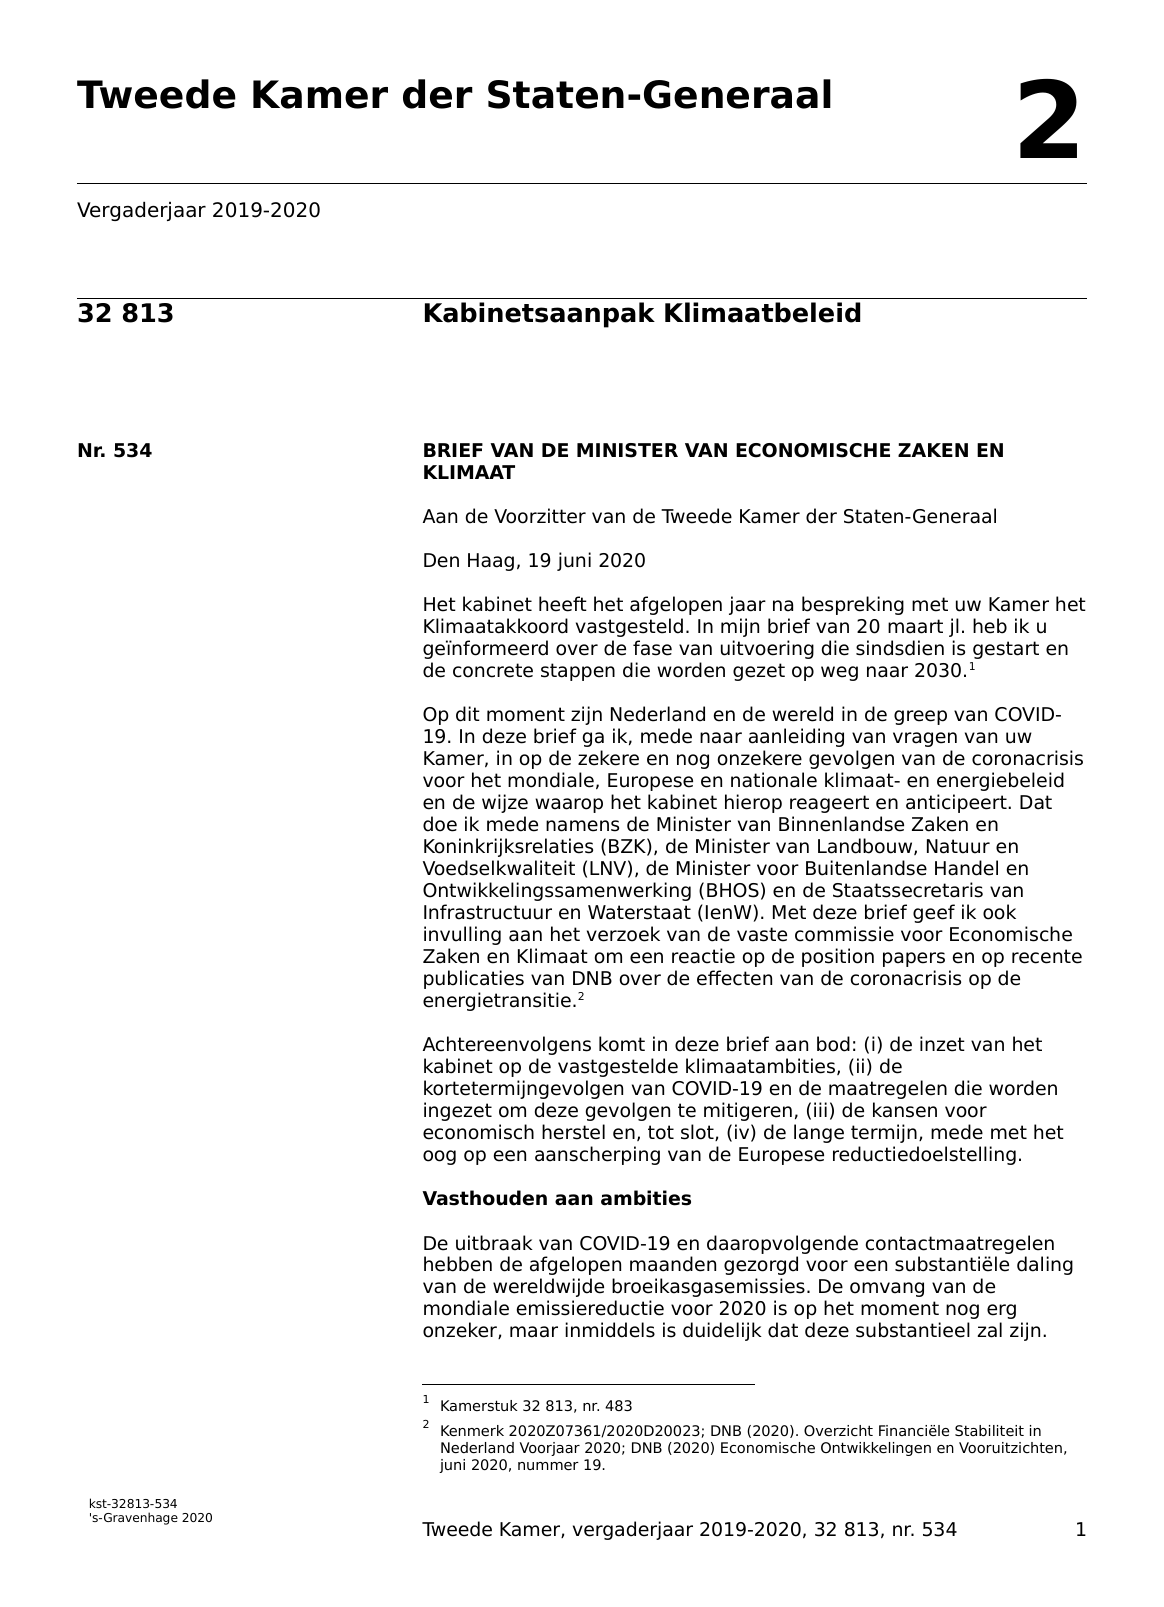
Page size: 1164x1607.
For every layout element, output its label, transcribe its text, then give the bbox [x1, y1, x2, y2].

table_header Tweede Kamer der Staten-Generaal [77, 59, 886, 183]
text kst-32813-534 [88, 1497, 323, 1511]
text Het kabinet heeft het afgelopen jaar na bespreking met uw Kamer het Klimaatakkoord vastgesteld. In mijn brief van 20 maart jl. heb ik u geïnformeerd over de fase van uitvoering die sindsdien is gestart en de concrete stappen die worden gezet op weg naar 2030. [422, 594, 1087, 682]
text Den Haag, 19 juni 2020 [422, 550, 1087, 572]
table_header 2 [886, 59, 1087, 183]
subtitle 32 813 Kabinetsaanpak Klimaatbeleid [77, 299, 1087, 329]
text De uitbraak van COVID-19 en daaropvolgende contactmaatregelen hebben de afgelopen maanden gezorgd voor een substantiële daling van de wereldwijde broeikasgasemissies. De omvang van de mondiale emissiereductie voor 2020 is op het moment nog erg onzeker, maar inmiddels is duidelijk dat deze substantieel zal zijn. [422, 1232, 1087, 1342]
text Aan de Voorzitter van de Tweede Kamer der Staten-Generaal [422, 506, 1087, 528]
subtitle Nr. 534 BRIEF VAN DE MINISTER VAN ECONOMISCHE ZAKEN EN KLIMAAT [77, 440, 1087, 484]
table_cell Vergaderjaar 2019-2020 [77, 184, 1087, 298]
text Achtereenvolgens komt in deze brief aan bod: (i) de inzet van het kabinet op de vastgestelde klimaatambities, (ii) de kortetermijngevolgen van COVID-19 en de maatregelen die worden ingezet om deze gevolgen te mitigeren, (iii) de kansen voor economisch herstel en, tot slot, (iv) de lange termijn, mede met het oog op een aanscherping van de Europese reductiedoelstelling. [422, 1034, 1087, 1166]
subtitle Vasthouden aan ambities [422, 1188, 1087, 1210]
text Kenmerk 2020Z07361/2020D20023; DNB (2020). Overzicht Financiële Stabiliteit in Nederland Voorjaar 2020; DNB (2020) Economische Ontwikkelingen en Vooruitzichten, juni 2020, nummer 19. [422, 1418, 1087, 1474]
text 's-Gravenhage 2020 [88, 1511, 323, 1525]
text Kamerstuk 32 813, nr. 483 [422, 1393, 1087, 1416]
text Op dit moment zijn Nederland en de wereld in de greep van COVID-19. In deze brief ga ik, mede naar aanleiding van vragen van uw Kamer, in op de zekere en nog onzekere gevolgen van de coronacrisis voor het mondiale, Europese en nationale klimaat- en energiebeleid en de wijze waarop het kabinet hierop reageert en anticipeert. Dat doe ik mede namens de Minister van Binnenlandse Zaken en Koninkrijksrelaties (BZK), de Minister van Landbouw, Natuur en Voedselkwaliteit (LNV), de Minister voor Buitenlandse Handel en Ontwikkelingssamenwerking (BHOS) en de Staatssecretaris van Infrastructuur en Waterstaat (IenW). Met deze brief geef ik ook invulling aan het verzoek van de vaste commissie voor Economische Zaken en Klimaat om een reactie op de position papers en op recente publicaties van DNB over de effecten van de coronacrisis op de energietransitie. [422, 704, 1087, 1012]
